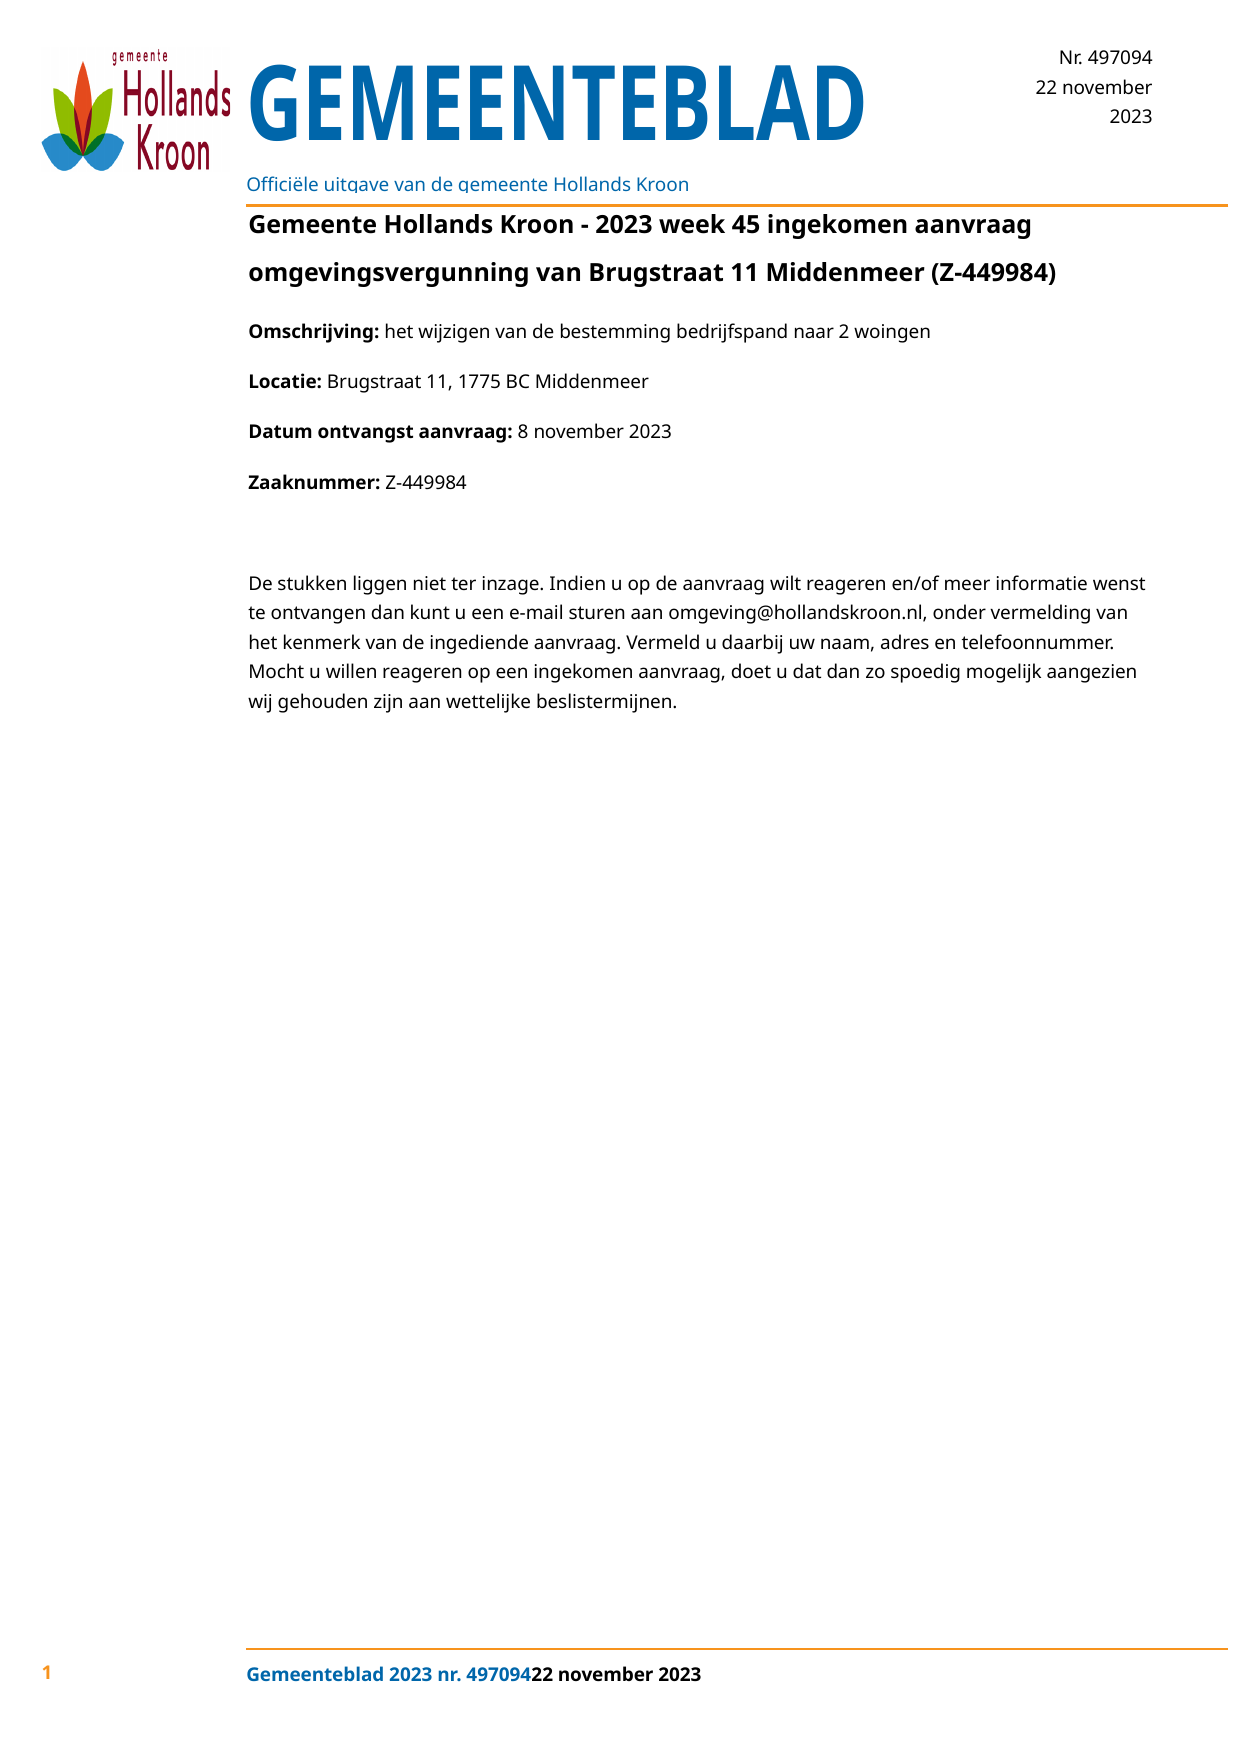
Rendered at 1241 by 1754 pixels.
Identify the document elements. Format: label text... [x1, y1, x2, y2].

text Omschrijving: het wijzigen van de bestemming bedrijfspand naar 2 woingen [248, 318, 1152, 344]
text Zaaknummer: Z-449984 [248, 469, 1152, 495]
text Locatie: Brugstraat 11, 1775 BC Middenmeer [248, 368, 1152, 394]
picture [41, 47, 231, 172]
text Gemeente Hollands Kroon - 2023 week 45 ingekomen aanvraag omgevingsvergunning van Brugstraat 11 Middenmeer (Z-449984) [248, 207, 1152, 288]
text De stukken liggen niet ter inzage. Indien u op de aanvraag wilt reageren en/of meer informatie wenst te ontvangen dan kunt u een e-mail sturen aan omgeving@hollandskroon.nl, onder vermelding van het kenmerk van de ingediende aanvraag. Vermeld u daarbij uw naam, adres en telefoonnummer. Mocht u willen reageren op een ingekomen aanvraag, doet u dat dan zo spoedig mogelijk aangezien wij gehouden zijn aan wettelijke beslistermijnen. [248, 570, 1152, 714]
text Datum ontvangst aanvraag: 8 november 2023 [248, 419, 1152, 444]
